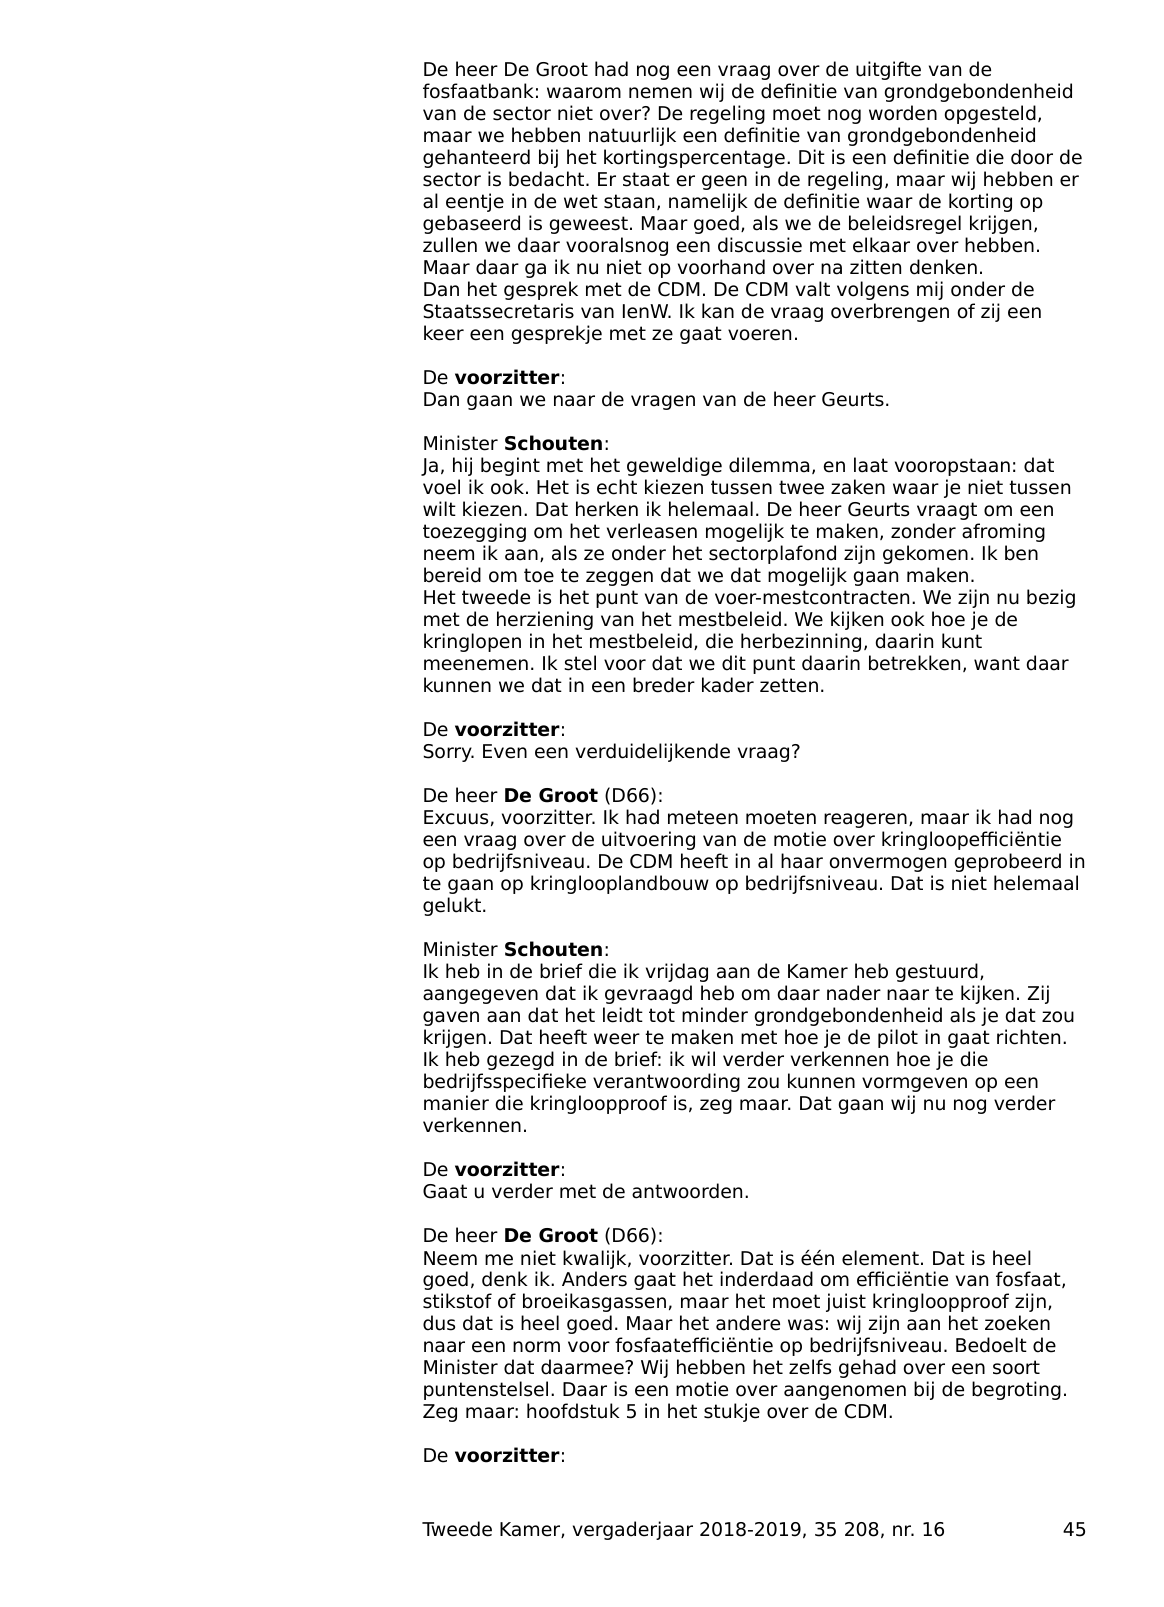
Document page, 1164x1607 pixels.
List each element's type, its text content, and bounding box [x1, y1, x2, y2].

text De voorzitter: [422, 1159, 1087, 1181]
text De heer De Groot had nog een vraag over de uitgifte van de fosfaatbank: waarom nemen wij de definitie van grondgebondenheid van de sector niet over? De regeling moet nog worden opgesteld, maar we hebben natuurlijk een definitie van grondgebondenheid gehanteerd bij het kortingspercentage. Dit is een definitie die door de sector is bedacht. Er staat er geen in de regeling, maar wij hebben er al eentje in de wet staan, namelijk de definitie waar de korting op gebaseerd is geweest. Maar goed, als we de beleidsregel krijgen, zullen we daar vooralsnog een discussie met elkaar over hebben. Maar daar ga ik nu niet op voorhand over na zitten denken. [422, 59, 1087, 279]
text Minister Schouten: [422, 433, 1087, 455]
text Sorry. Even een verduidelijkende vraag? [422, 741, 1087, 763]
text De heer De Groot (D66): [422, 785, 1087, 807]
text De voorzitter: [422, 719, 1087, 741]
text De voorzitter: [422, 367, 1087, 389]
text Neem me niet kwalijk, voorzitter. Dat is één element. Dat is heel goed, denk ik. Anders gaat het inderdaad om efficiëntie van fosfaat, stikstof of broeikasgassen, maar het moet juist kringloopproof zijn, dus dat is heel goed. Maar het andere was: wij zijn aan het zoeken naar een norm voor fosfaatefficiëntie op bedrijfsniveau. Bedoelt de Minister dat daarmee? Wij hebben het zelfs gehad over een soort puntenstelsel. Daar is een motie over aangenomen bij de begroting. Zeg maar: hoofdstuk 5 in het stukje over de CDM. [422, 1247, 1087, 1423]
text Ja, hij begint met het geweldige dilemma, en laat vooropstaan: dat voel ik ook. Het is echt kiezen tussen twee zaken waar je niet tussen wilt kiezen. Dat herken ik helemaal. De heer Geurts vraagt om een toezegging om het verleasen mogelijk te maken, zonder afroming neem ik aan, als ze onder het sectorplafond zijn gekomen. Ik ben bereid om toe te zeggen dat we dat mogelijk gaan maken. [422, 455, 1087, 587]
text Ik heb in de brief die ik vrijdag aan de Kamer heb gestuurd, aangegeven dat ik gevraagd heb om daar nader naar te kijken. Zij gaven aan dat het leidt tot minder grondgebondenheid als je dat zou krijgen. Dat heeft weer te maken met hoe je de pilot in gaat richten. Ik heb gezegd in de brief: ik wil verder verkennen hoe je die bedrijfsspecifieke verantwoording zou kunnen vormgeven op een manier die kringloopproof is, zeg maar. Dat gaan wij nu nog verder verkennen. [422, 961, 1087, 1137]
text Het tweede is het punt van de voer-mestcontracten. We zijn nu bezig met de herziening van het mestbeleid. We kijken ook hoe je de kringlopen in het mestbeleid, die herbezinning, daarin kunt meenemen. Ik stel voor dat we dit punt daarin betrekken, want daar kunnen we dat in een breder kader zetten. [422, 587, 1087, 697]
text Dan het gesprek met de CDM. De CDM valt volgens mij onder de Staatssecretaris van IenW. Ik kan de vraag overbrengen of zij een keer een gesprekje met ze gaat voeren. [422, 279, 1087, 345]
text Minister Schouten: [422, 939, 1087, 961]
text Gaat u verder met de antwoorden. [422, 1181, 1087, 1203]
text Excuus, voorzitter. Ik had meteen moeten reageren, maar ik had nog een vraag over de uitvoering van de motie over kringloopefficiëntie op bedrijfsniveau. De CDM heeft in al haar onvermogen geprobeerd in te gaan op kringlooplandbouw op bedrijfsniveau. Dat is niet helemaal gelukt. [422, 807, 1087, 917]
text De heer De Groot (D66): [422, 1225, 1087, 1247]
text De voorzitter: [422, 1445, 1087, 1467]
text Dan gaan we naar de vragen van de heer Geurts. [422, 389, 1087, 411]
